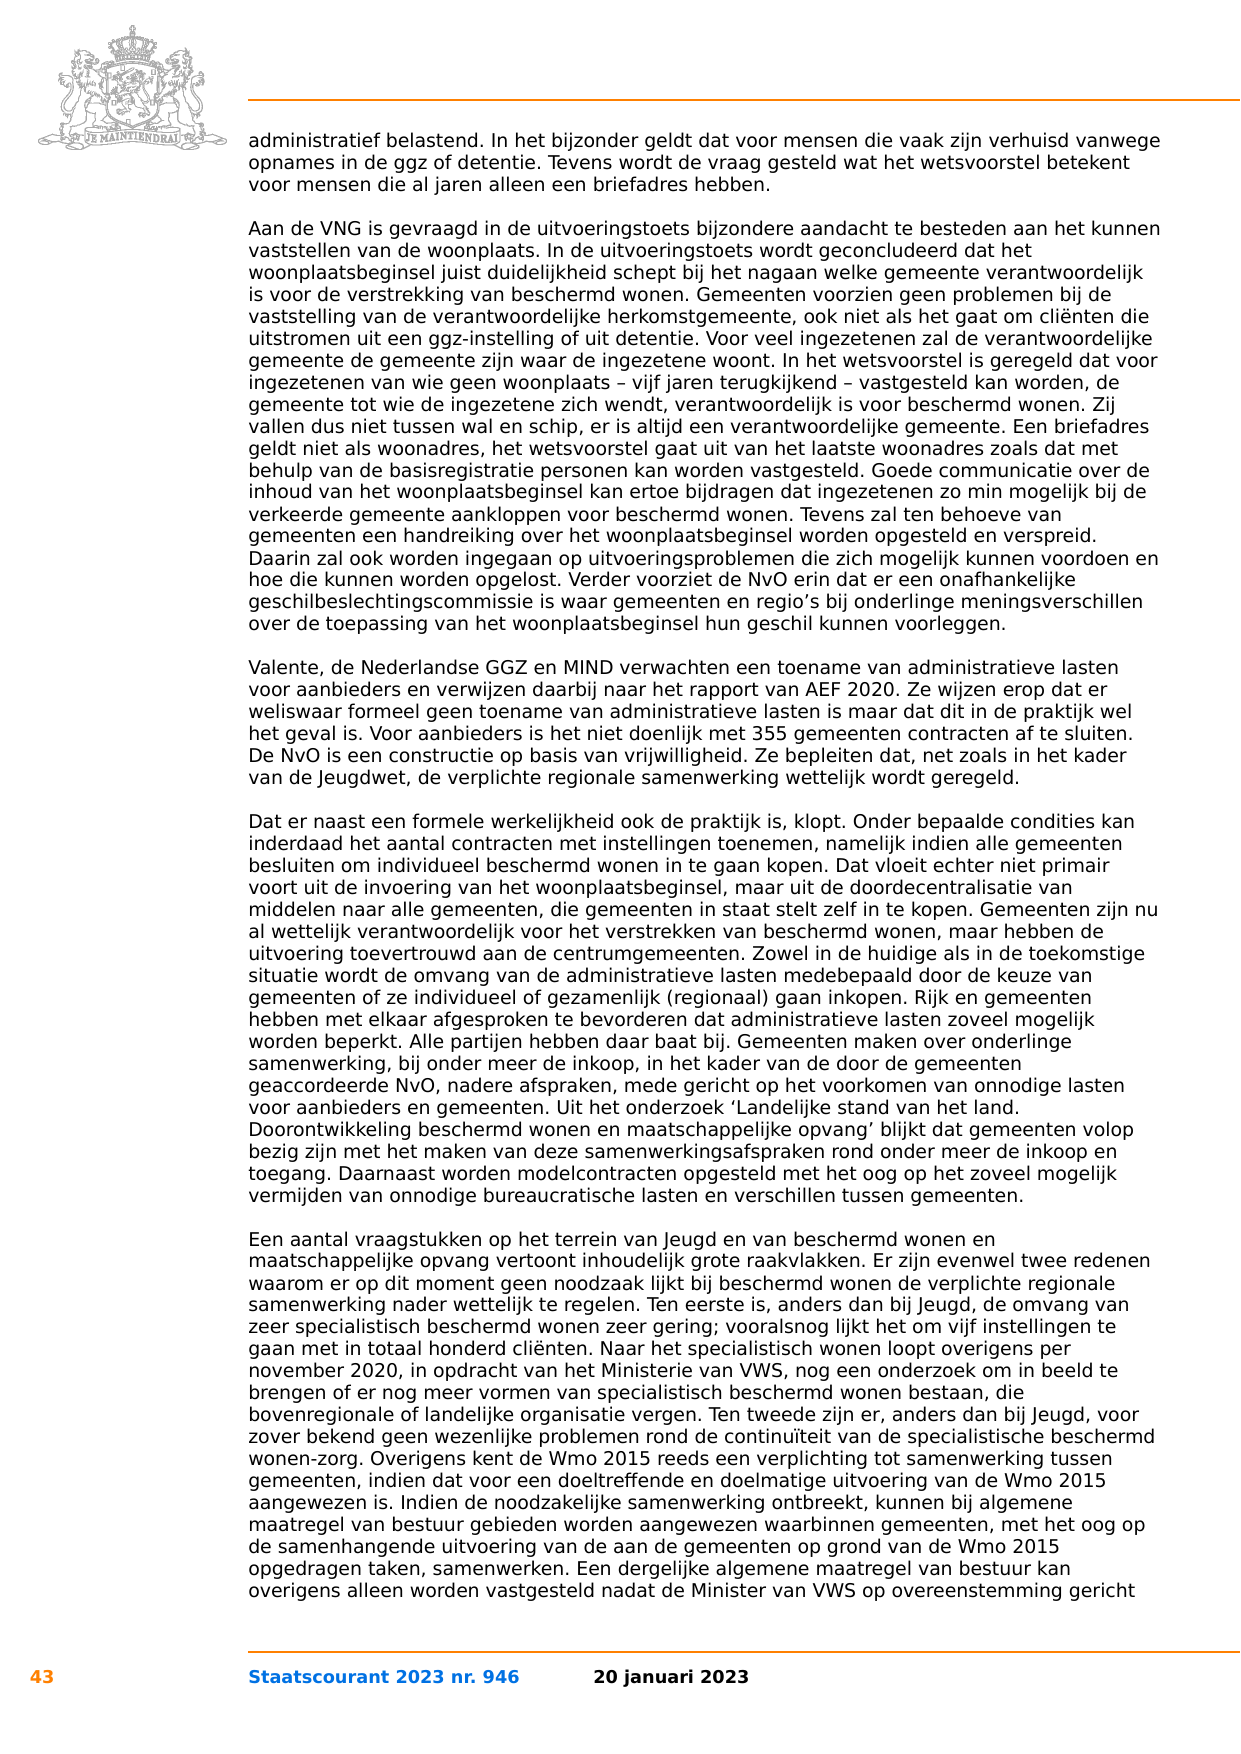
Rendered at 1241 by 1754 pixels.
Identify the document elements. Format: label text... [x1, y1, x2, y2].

text Dat er naast een formele werkelijkheid ook de praktijk is, klopt. Onder bepaalde condities kan inderdaad het aantal contracten met instellingen toenemen, namelijk indien alle gemeenten besluiten om individueel beschermd wonen in te gaan kopen. Dat vloeit echter niet primair voort uit de invoering van het woonplaatsbeginsel, maar uit de doordecentralisatie van middelen naar alle gemeenten, die gemeenten in staat stelt zelf in te kopen. Gemeenten zijn nu al wettelijk verantwoordelijk voor het verstrekken van beschermd wonen, maar hebben de uitvoering toevertrouwd aan de centrumgemeenten. Zowel in de huidige als in de toekomstige situatie wordt de omvang van de administratieve lasten medebepaald door de keuze van gemeenten of ze individueel of gezamenlijk (regionaal) gaan inkopen. Rijk en gemeenten hebben met elkaar afgesproken te bevorderen dat administratieve lasten zoveel mogelijk worden beperkt. Alle partijen hebben daar baat bij. Gemeenten maken over onderlinge samenwerking, bij onder meer de inkoop, in het kader van de door de gemeenten geaccordeerde NvO, nadere afspraken, mede gericht op het voorkomen van onnodige lasten voor aanbieders en gemeenten. Uit het onderzoek ‘Landelijke stand van het land. Doorontwikkeling beschermd wonen en maatschappelijke opvang’ blijkt dat gemeenten volop bezig zijn met het maken van deze samenwerkingsafspraken rond onder meer de inkoop en toegang. Daarnaast worden modelcontracten opgesteld met het oog op het zoveel mogelijk vermijden van onnodige bureaucratische lasten en verschillen tussen gemeenten. [248, 811, 1163, 1207]
text Valente, de Nederlandse GGZ en MIND verwachten een toename van administratieve lasten voor aanbieders en verwijzen daarbij naar het rapport van AEF 2020. Ze wijzen erop dat er weliswaar formeel geen toename van administratieve lasten is maar dat dit in de praktijk wel het geval is. Voor aanbieders is het niet doenlijk met 355 gemeenten contracten af te sluiten. De NvO is een constructie op basis van vrijwilligheid. Ze bepleiten dat, net zoals in het kader van de Jeugdwet, de verplichte regionale samenwerking wettelijk wordt geregeld. [248, 657, 1163, 789]
text Aan de VNG is gevraagd in de uitvoeringstoets bijzondere aandacht te besteden aan het kunnen vaststellen van de woonplaats. In de uitvoeringstoets wordt geconcludeerd dat het woonplaatsbeginsel juist duidelijkheid schept bij het nagaan welke gemeente verantwoordelijk is voor de verstrekking van beschermd wonen. Gemeenten voorzien geen problemen bij de vaststelling van de verantwoordelijke herkomstgemeente, ook niet als het gaat om cliënten die uitstromen uit een ggz-instelling of uit detentie. Voor veel ingezetenen zal de verantwoordelijke gemeente de gemeente zijn waar de ingezetene woont. In het wetsvoorstel is geregeld dat voor ingezetenen van wie geen woonplaats – vijf jaren terugkijkend – vastgesteld kan worden, de gemeente tot wie de ingezetene zich wendt, verantwoordelijk is voor beschermd wonen. Zij vallen dus niet tussen wal en schip, er is altijd een verantwoordelijke gemeente. Een briefadres geldt niet als woonadres, het wetsvoorstel gaat uit van het laatste woonadres zoals dat met behulp van de basisregistratie personen kan worden vastgesteld. Goede communicatie over de inhoud van het woonplaatsbeginsel kan ertoe bijdragen dat ingezetenen zo min mogelijk bij de verkeerde gemeente aankloppen voor beschermd wonen. Tevens zal ten behoeve van gemeenten een handreiking over het woonplaatsbeginsel worden opgesteld en verspreid. Daarin zal ook worden ingegaan op uitvoeringsproblemen die zich mogelijk kunnen voordoen en hoe die kunnen worden opgelost. Verder voorziet de NvO erin dat er een onafhankelijke geschilbeslechtingscommissie is waar gemeenten en regio’s bij onderlinge meningsverschillen over de toepassing van het woonplaatsbeginsel hun geschil kunnen voorleggen. [248, 218, 1163, 635]
text Een aantal vraagstukken op het terrein van Jeugd en van beschermd wonen en maatschappelijke opvang vertoont inhoudelijk grote raakvlakken. Er zijn evenwel twee redenen waarom er op dit moment geen noodzaak lijkt bij beschermd wonen de verplichte regionale samenwerking nader wettelijk te regelen. Ten eerste is, anders dan bij Jeugd, de omvang van zeer specialistisch beschermd wonen zeer gering; vooralsnog lijkt het om vijf instellingen te gaan met in totaal honderd cliënten. Naar het specialistisch wonen loopt overigens per november 2020, in opdracht van het Ministerie van VWS, nog een onderzoek om in beeld te brengen of er nog meer vormen van specialistisch beschermd wonen bestaan, die bovenregionale of landelijke organisatie vergen. Ten tweede zijn er, anders dan bij Jeugd, voor zover bekend geen wezenlijke problemen rond de continuïteit van de specialistische beschermd wonen-zorg. Overigens kent de Wmo 2015 reeds een verplichting tot samenwerking tussen gemeenten, indien dat voor een doeltreffende en doelmatige uitvoering van de Wmo 2015 aangewezen is. Indien de noodzakelijke samenwerking ontbreekt, kunnen bij algemene maatregel van bestuur gebieden worden aangewezen waarbinnen gemeenten, met het oog op de samenhangende uitvoering van de aan de gemeenten op grond van de Wmo 2015 opgedragen taken, samenwerken. Een dergelijke algemene maatregel van bestuur kan overigens alleen worden vastgesteld nadat de Minister van VWS op overeenstemming gericht [248, 1228, 1163, 1602]
text administratief belastend. In het bijzonder geldt dat voor mensen die vaak zijn verhuisd vanwege opnames in de ggz of detentie. Tevens wordt de vraag gesteld wat het wetsvoorstel betekent voor mensen die al jaren alleen een briefadres hebben. [248, 130, 1163, 196]
picture [38, 25, 227, 150]
